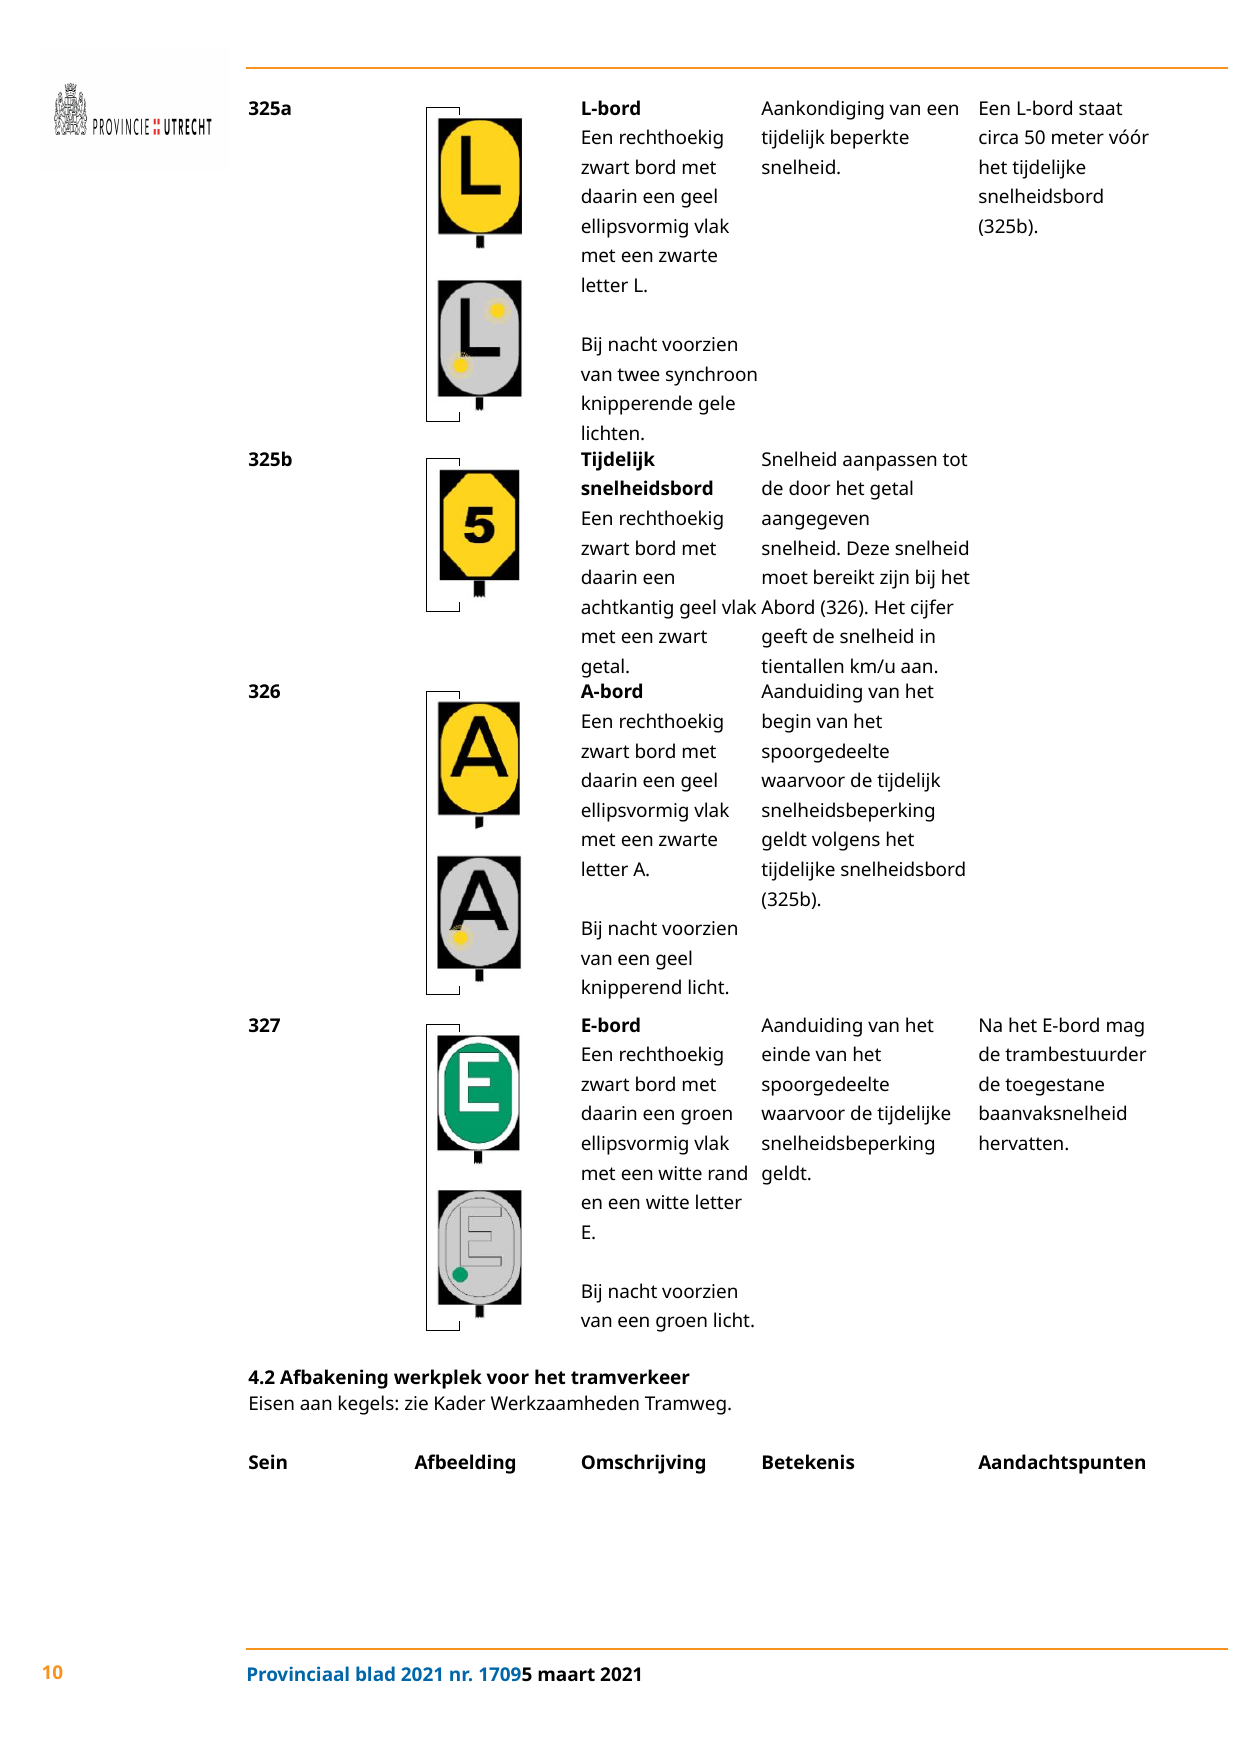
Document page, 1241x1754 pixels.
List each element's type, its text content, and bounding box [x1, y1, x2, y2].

table_cell Aankondiging van een tijdelijk beperkte snelheid. [761, 95, 978, 446]
table_cell Tijdelijk snelheidsbord Een rechthoekig zwart bord met daarin een achtkantig geel vlak met een zwart getal. [581, 446, 761, 679]
table_cell [414, 446, 581, 679]
table_header Sein [248, 1449, 414, 1475]
picture [41, 47, 231, 172]
table_cell [427, 692, 459, 699]
table_cell Aanduiding van het einde van het spoorgedeelte waarvoor de tijdelijke snelheidsbeperking geldt. [761, 1012, 978, 1347]
table_cell [427, 700, 459, 994]
table_header Afbeelding [414, 1449, 581, 1475]
table_cell [414, 1012, 581, 1347]
table_cell A-bord Een rechthoekig zwart bord met daarin een geel ellipsvormig vlak met een zwarte letter A. Bij nacht voorzien van een geel knipperend licht. [581, 679, 761, 1012]
picture [435, 699, 524, 986]
table_cell Snelheid aanpassen tot de door het getal aangegeven snelheid. Deze snelheid moet bereikt zijn bij het Abord (326). Het cijfer geeft de snelheid in tientallen km/u aan. [761, 446, 978, 679]
text 4.2 Afbakening werkplek voor het tramverkeer [248, 1364, 1152, 1390]
picture [435, 466, 524, 602]
table_header Aandachtspunten [978, 1449, 1152, 1475]
table_cell Een L-bord staat circa 50 meter vóór het tijdelijke snelheidsbord (325b). [978, 95, 1152, 446]
table_cell [414, 95, 581, 446]
text Eisen aan kegels: zie Kader Werkzaamheden Tramweg. [248, 1390, 1152, 1416]
table_cell [978, 446, 1152, 679]
table_cell [978, 679, 1152, 1012]
table_cell Na het E-bord mag de trambestuurder de toegestane baanvaksnelheid hervatten. [978, 1012, 1152, 1347]
table_cell 325a [248, 95, 414, 446]
table_cell Aanduiding van het begin van het spoorgedeelte waarvoor de tijdelijk snelheidsbeperking geldt volgens het tijdelijke snelheidsbord (325b). [761, 679, 978, 1012]
table_cell [414, 679, 581, 699]
table_cell L-bord Een rechthoekig zwart bord met daarin een geel ellipsvormig vlak met een zwarte letter L. Bij nacht voorzien van twee synchroon knipperende gele lichten. [581, 95, 761, 446]
table_cell 327 [248, 1012, 414, 1347]
table_header Omschrijving [581, 1449, 761, 1475]
table_cell 326 [248, 679, 414, 1012]
table_cell [414, 700, 581, 1012]
table_cell E-bord Een rechthoekig zwart bord met daarin een groen ellipsvormig vlak met een witte rand en een witte letter E. Bij nacht voorzien van een groen licht. [581, 1012, 761, 1347]
picture [435, 115, 524, 412]
table_cell 325b [248, 446, 414, 679]
picture [435, 1032, 524, 1321]
table_header Betekenis [761, 1449, 978, 1475]
